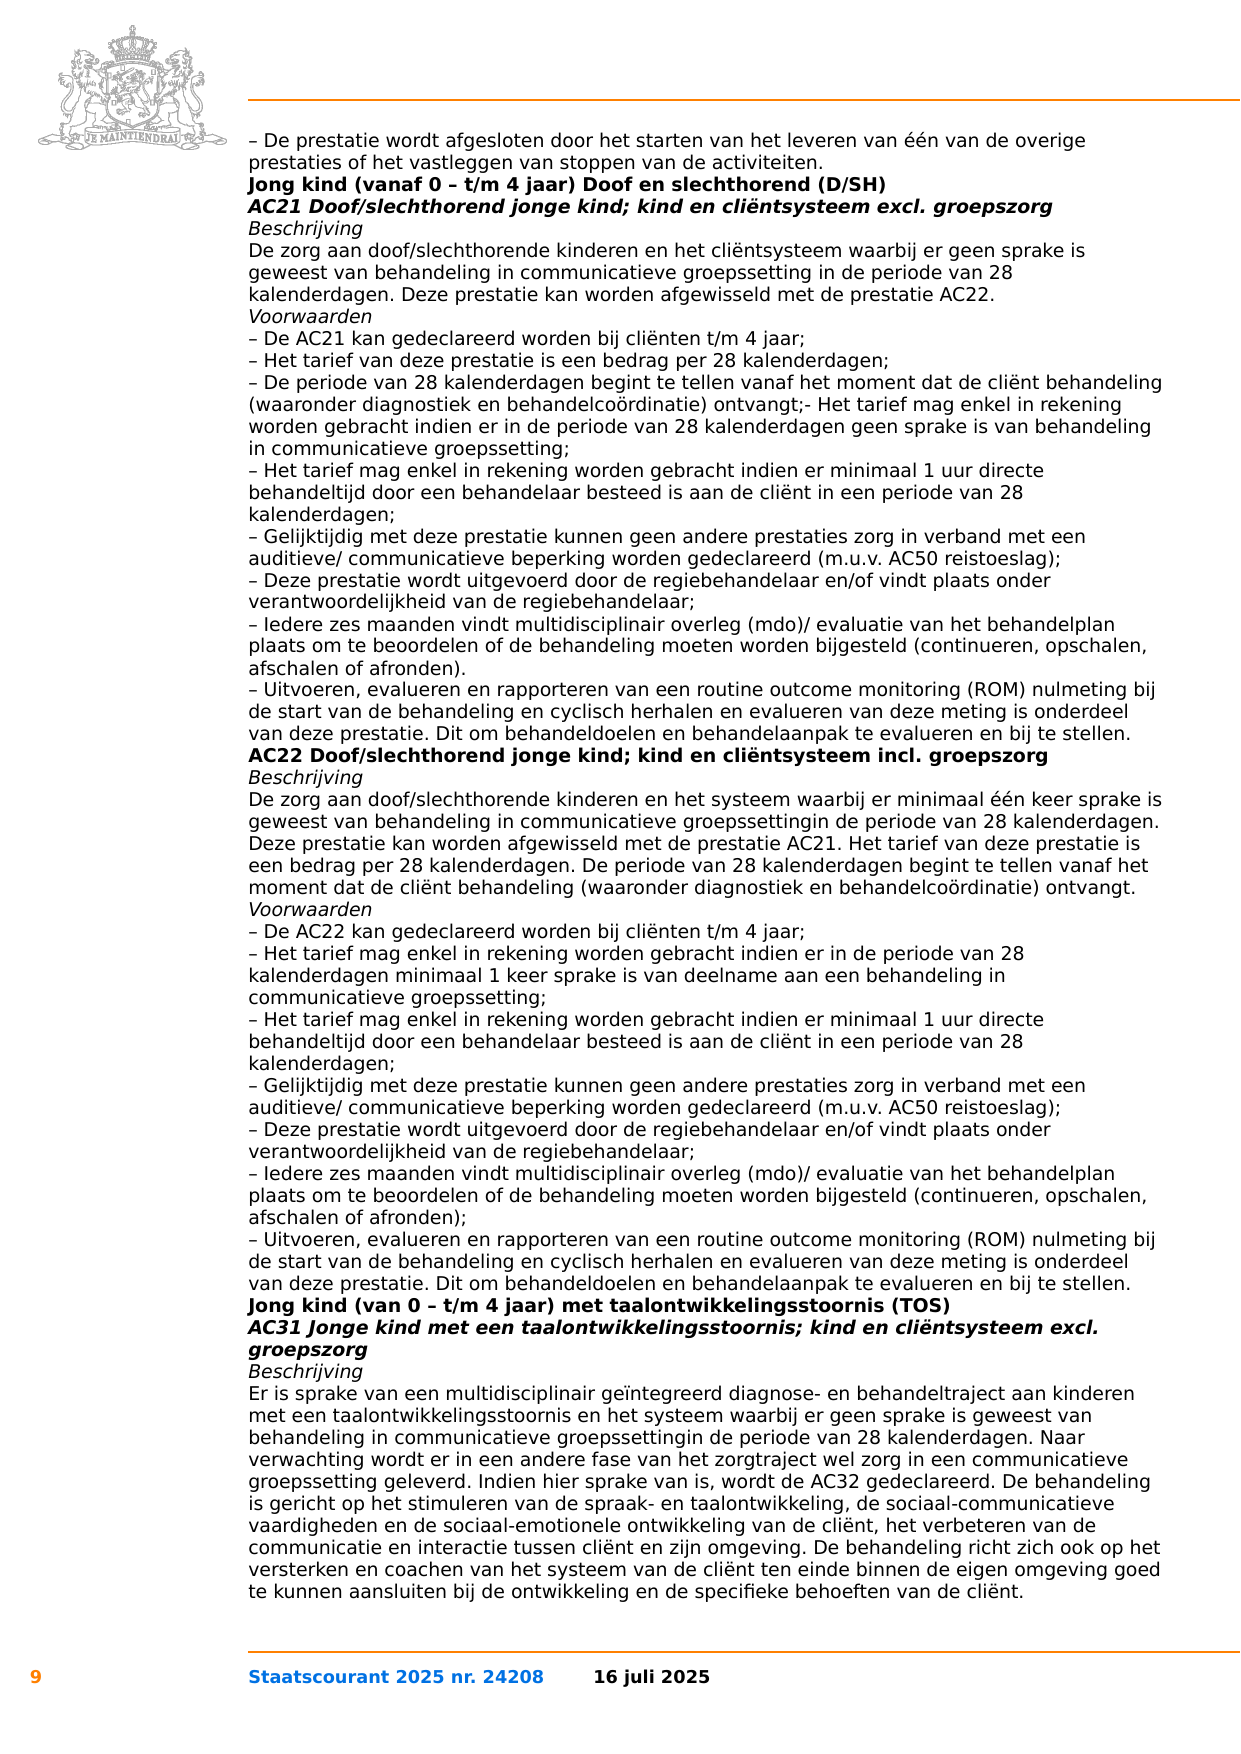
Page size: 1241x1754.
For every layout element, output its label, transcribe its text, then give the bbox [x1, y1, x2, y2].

picture [38, 25, 227, 150]
text – Gelijktijdig met deze prestatie kunnen geen andere prestaties zorg in verband met een auditieve/ communicatieve beperking worden gedeclareerd (m.u.v. AC50 reistoeslag); [248, 1075, 1163, 1119]
text – Deze prestatie wordt uitgevoerd door de regiebehandelaar en/of vindt plaats onder verantwoordelijkheid van de regiebehandelaar; [248, 1119, 1163, 1163]
text – De prestatie wordt afgesloten door het starten van het leveren van één van de overige prestaties of het vastleggen van stoppen van de activiteiten. [248, 130, 1163, 174]
text – Uitvoeren, evalueren en rapporteren van een routine outcome monitoring (ROM) nulmeting bij de start van de behandeling en cyclisch herhalen en evalueren van deze meting is onderdeel van deze prestatie. Dit om behandeldoelen en behandelaanpak te evalueren en bij te stellen. [248, 1229, 1163, 1295]
text De zorg aan doof/slechthorende kinderen en het systeem waarbij er minimaal één keer sprake is geweest van behandeling in communicatieve groepssettingin de periode van 28 kalenderdagen. Deze prestatie kan worden afgewisseld met de prestatie AC21. Het tarief van deze prestatie is een bedrag per 28 kalenderdagen. De periode van 28 kalenderdagen begint te tellen vanaf het moment dat de cliënt behandeling (waaronder diagnostiek en behandelcoördinatie) ontvangt. [248, 789, 1163, 899]
text – De AC21 kan gedeclareerd worden bij cliënten t/m 4 jaar; [248, 328, 1163, 350]
text Beschrijving [248, 218, 1163, 240]
text – Uitvoeren, evalueren en rapporteren van een routine outcome monitoring (ROM) nulmeting bij de start van de behandeling en cyclisch herhalen en evalueren van deze meting is onderdeel van deze prestatie. Dit om behandeldoelen en behandelaanpak te evalueren en bij te stellen. [248, 679, 1163, 745]
text Jong kind (vanaf 0 – t/m 4 jaar) Doof en slechthorend (D/SH) [248, 174, 1163, 196]
text – Het tarief mag enkel in rekening worden gebracht indien er minimaal 1 uur directe behandeltijd door een behandelaar besteed is aan de cliënt in een periode van 28 kalenderdagen; [248, 1009, 1163, 1075]
text – Het tarief mag enkel in rekening worden gebracht indien er minimaal 1 uur directe behandeltijd door een behandelaar besteed is aan de cliënt in een periode van 28 kalenderdagen; [248, 459, 1163, 526]
text – Iedere zes maanden vindt multidisciplinair overleg (mdo)/ evaluatie van het behandelplan plaats om te beoordelen of de behandeling moeten worden bijgesteld (continueren, opschalen, afschalen of afronden). [248, 613, 1163, 679]
text – De AC22 kan gedeclareerd worden bij cliënten t/m 4 jaar; [248, 921, 1163, 943]
text AC31 Jonge kind met een taalontwikkelingsstoornis; kind en cliëntsysteem excl. groepszorg [248, 1317, 1163, 1361]
text Jong kind (van 0 – t/m 4 jaar) met taalontwikkelingsstoornis (TOS) [248, 1295, 1163, 1317]
text – De periode van 28 kalenderdagen begint te tellen vanaf het moment dat de cliënt behandeling (waaronder diagnostiek en behandelcoördinatie) ontvangt;- Het tarief mag enkel in rekening worden gebracht indien er in de periode van 28 kalenderdagen geen sprake is van behandeling in communicatieve groepssetting; [248, 372, 1163, 459]
text – Iedere zes maanden vindt multidisciplinair overleg (mdo)/ evaluatie van het behandelplan plaats om te beoordelen of de behandeling moeten worden bijgesteld (continueren, opschalen, afschalen of afronden); [248, 1163, 1163, 1229]
text – Het tarief mag enkel in rekening worden gebracht indien er in de periode van 28 kalenderdagen minimaal 1 keer sprake is van deelname aan een behandeling in communicatieve groepssetting; [248, 943, 1163, 1009]
text Beschrijving [248, 767, 1163, 789]
text Voorwaarden [248, 306, 1163, 328]
text AC22 Doof/slechthorend jonge kind; kind en cliëntsysteem incl. groepszorg [248, 745, 1163, 767]
text Er is sprake van een multidisciplinair geïntegreerd diagnose- en behandeltraject aan kinderen met een taalontwikkelingsstoornis en het systeem waarbij er geen sprake is geweest van behandeling in communicatieve groepssettingin de periode van 28 kalenderdagen. Naar verwachting wordt er in een andere fase van het zorgtraject wel zorg in een communicatieve groepssetting geleverd. Indien hier sprake van is, wordt de AC32 gedeclareerd. De behandeling is gericht op het stimuleren van de spraak- en taalontwikkeling, de sociaal-communicatieve vaardigheden en de sociaal-emotionele ontwikkeling van de cliënt, het verbeteren van de communicatie en interactie tussen cliënt en zijn omgeving. De behandeling richt zich ook op het versterken en coachen van het systeem van de cliënt ten einde binnen de eigen omgeving goed te kunnen aansluiten bij de ontwikkeling en de specifieke behoeften van de cliënt. [248, 1383, 1163, 1602]
text Voorwaarden [248, 899, 1163, 921]
text Beschrijving [248, 1361, 1163, 1383]
text AC21 Doof/slechthorend jonge kind; kind en cliëntsysteem excl. groepszorg [248, 196, 1163, 218]
text De zorg aan doof/slechthorende kinderen en het cliëntsysteem waarbij er geen sprake is geweest van behandeling in communicatieve groepssetting in de periode van 28 kalenderdagen. Deze prestatie kan worden afgewisseld met de prestatie AC22. [248, 240, 1163, 306]
text – Deze prestatie wordt uitgevoerd door de regiebehandelaar en/of vindt plaats onder verantwoordelijkheid van de regiebehandelaar; [248, 569, 1163, 613]
text – Het tarief van deze prestatie is een bedrag per 28 kalenderdagen; [248, 350, 1163, 372]
text – Gelijktijdig met deze prestatie kunnen geen andere prestaties zorg in verband met een auditieve/ communicatieve beperking worden gedeclareerd (m.u.v. AC50 reistoeslag); [248, 526, 1163, 569]
